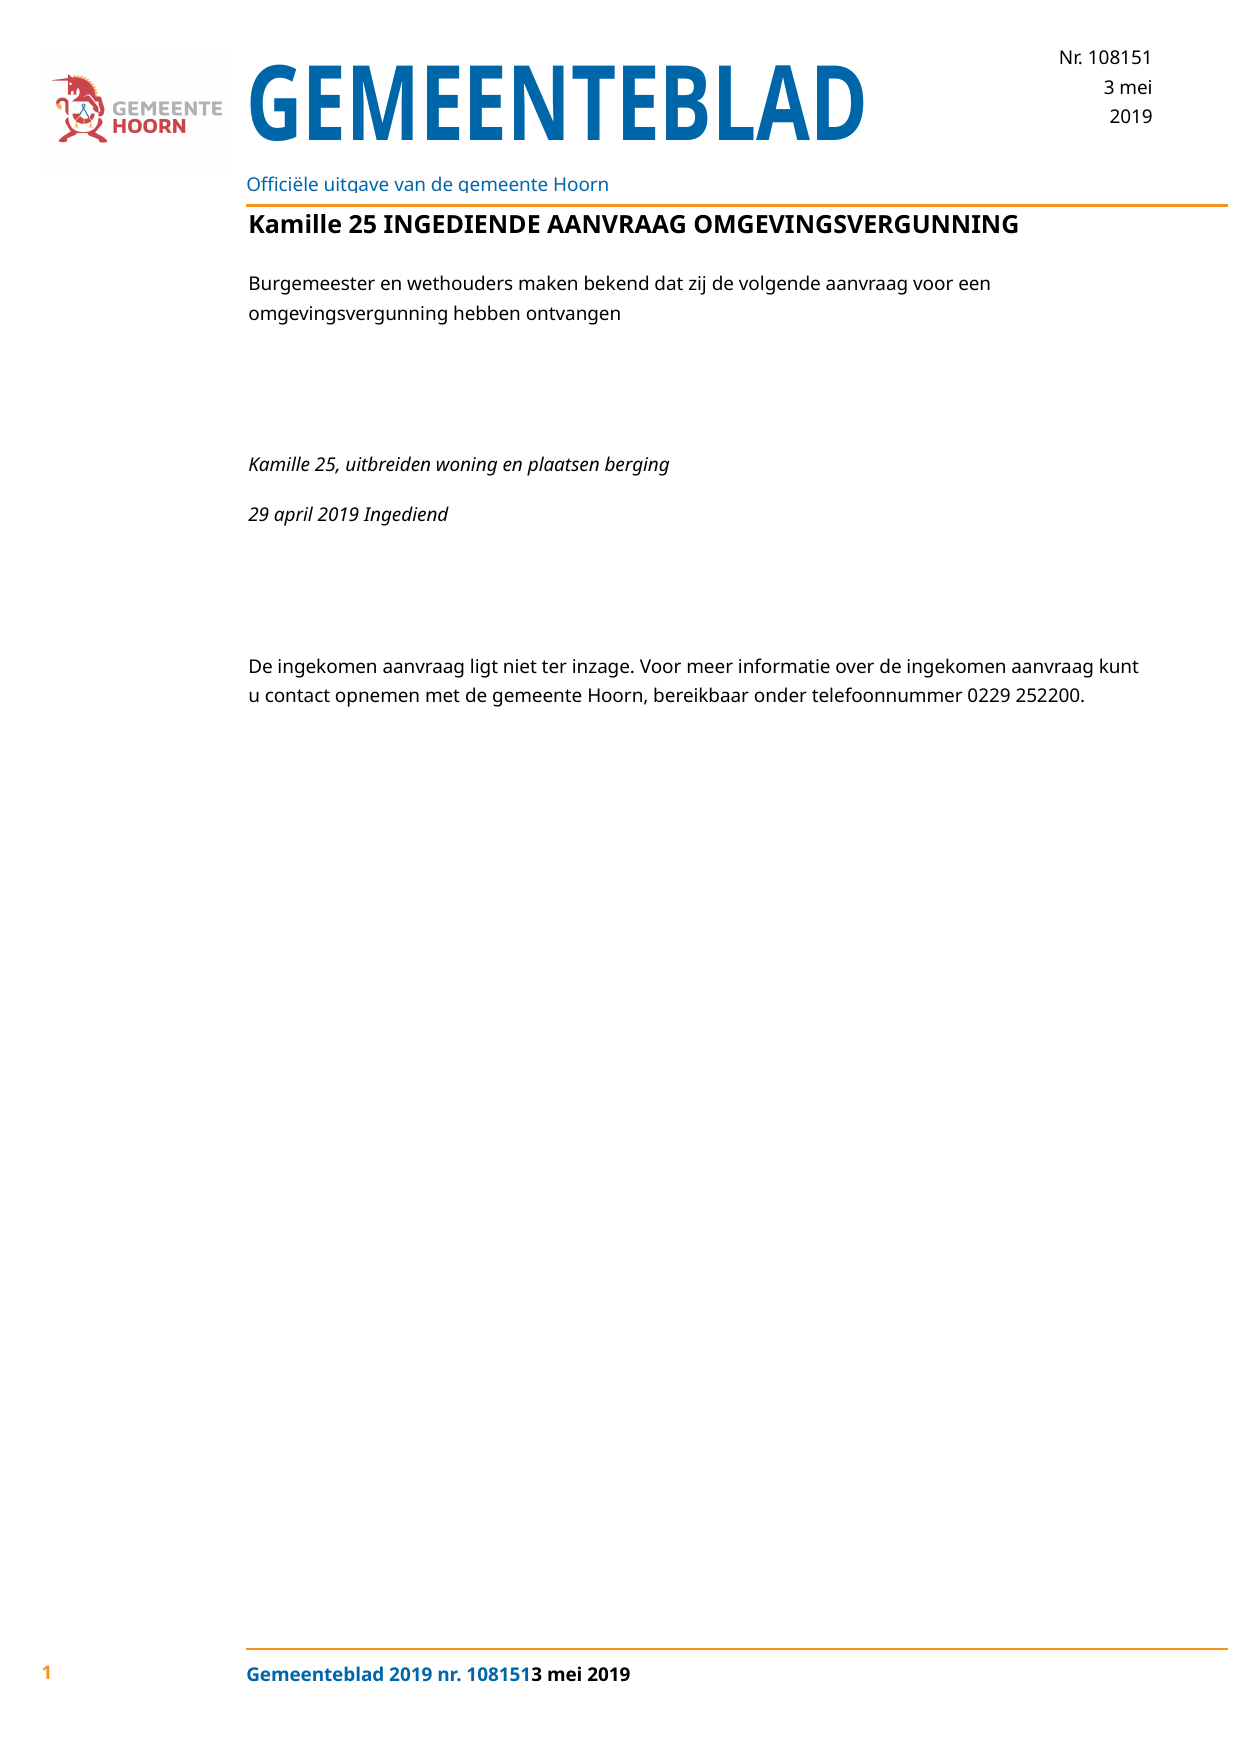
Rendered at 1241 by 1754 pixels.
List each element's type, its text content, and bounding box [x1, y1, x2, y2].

text Burgemeester en wethouders maken bekend dat zij de volgende aanvraag voor een omgevingsvergunning hebben ontvangen [248, 270, 1152, 326]
text Kamille 25, uitbreiden woning en plaatsen berging [248, 451, 1152, 477]
text Kamille 25 INGEDIENDE AANVRAAG OMGEVINGSVERGUNNING [248, 207, 1152, 241]
text De ingekomen aanvraag ligt niet ter inzage. Voor meer informatie over de ingekomen aanvraag kunt u contact opnemen met de gemeente Hoorn, bereikbaar onder telefoonnummer 0229 252200. [248, 653, 1152, 708]
text 29 april 2019 Ingediend [248, 502, 1152, 527]
picture [41, 47, 231, 172]
